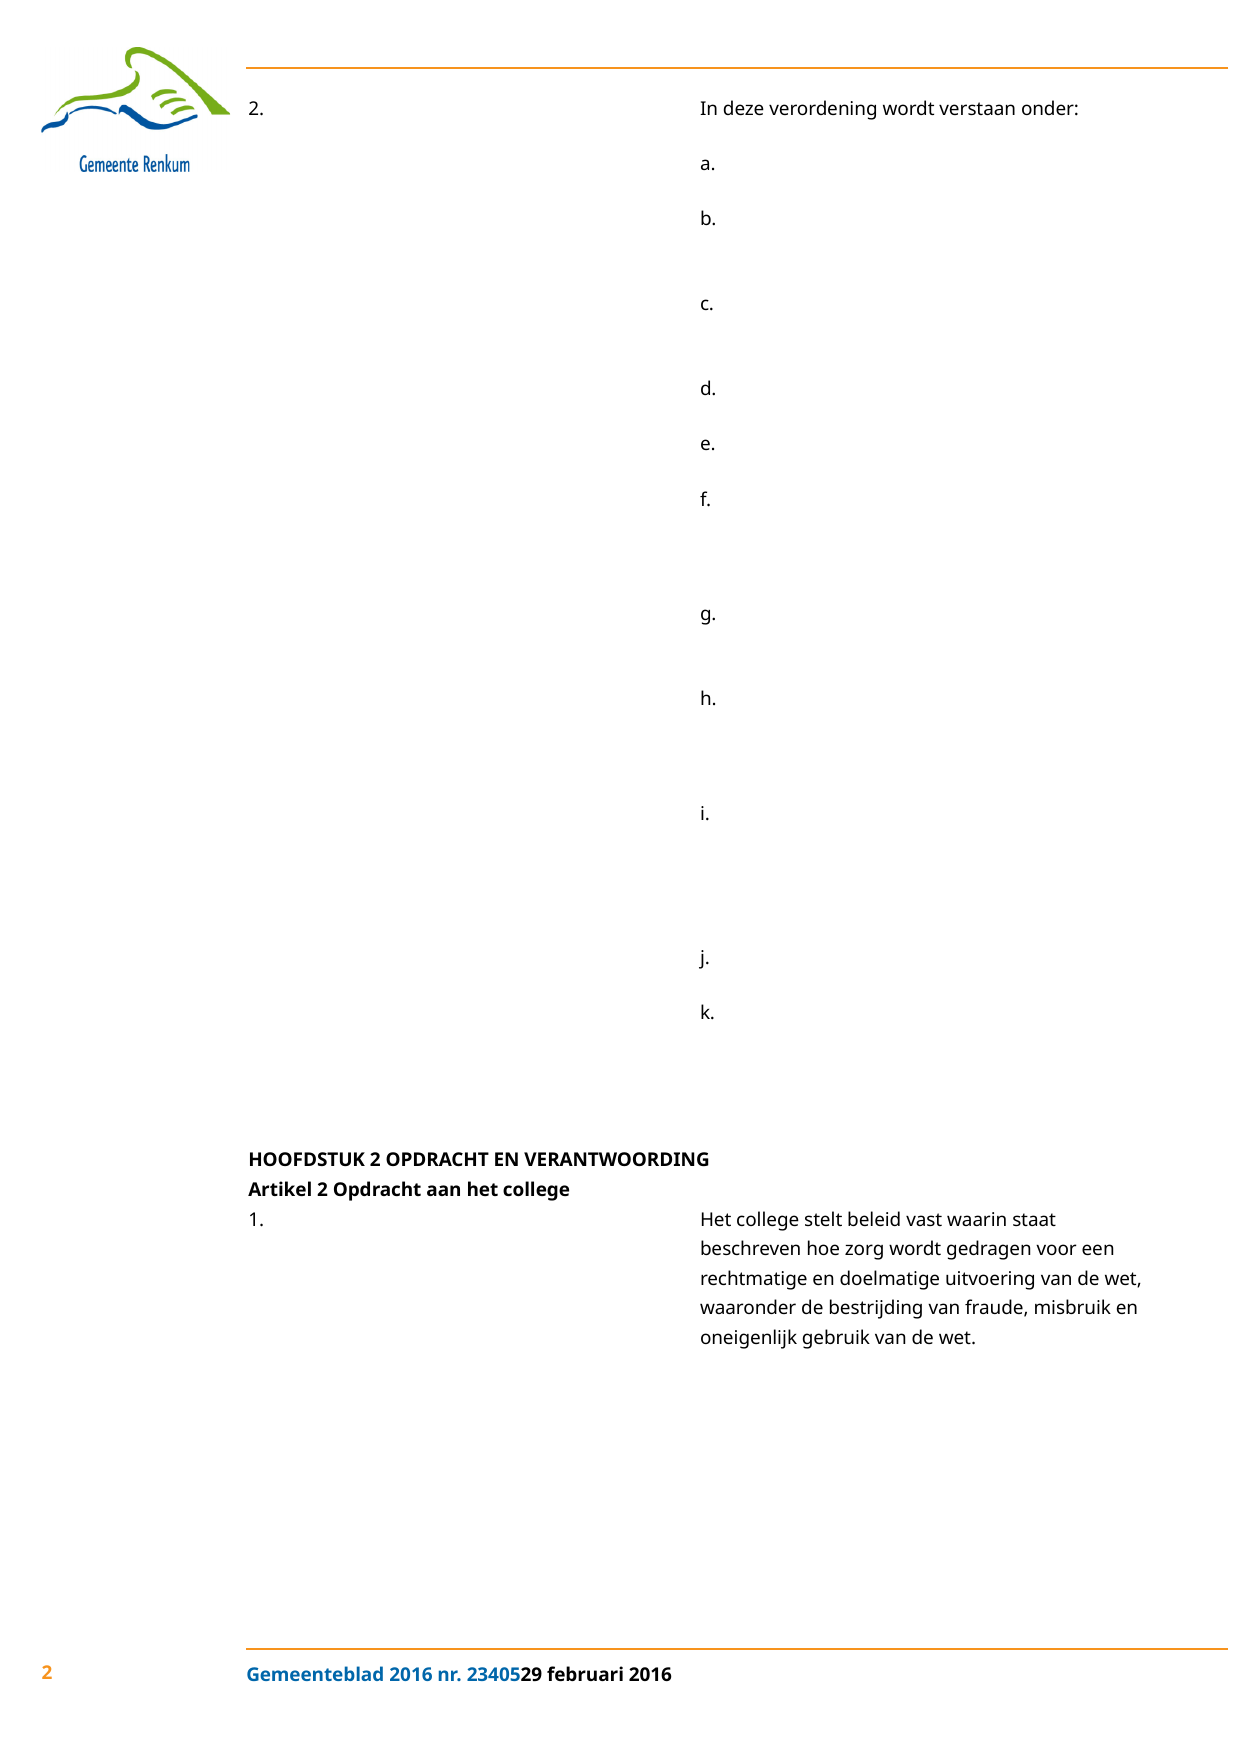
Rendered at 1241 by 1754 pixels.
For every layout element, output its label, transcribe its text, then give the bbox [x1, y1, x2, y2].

table_cell 2. [248, 95, 700, 1143]
picture [41, 47, 231, 172]
text HOOFDSTUK 2 OPDRACHT EN VERANTWOORDING [248, 1147, 1152, 1172]
table_cell In deze verordening wordt verstaan onder: [700, 95, 1152, 150]
text Artikel 2 Opdracht aan het college [248, 1176, 1152, 1202]
table_cell h. [700, 685, 1152, 800]
table_header a. [700, 150, 1152, 206]
table_cell i. [700, 800, 1152, 944]
table_cell e. [700, 431, 1152, 486]
table_cell g. [700, 600, 1152, 685]
table_cell b. [700, 206, 1152, 290]
table_header Het college stelt beleid vast waarin staat beschreven hoe zorg wordt gedragen voor een rechtmatige en doelmatige uitvoering van de wet, waaronder de bestrijding van fraude, misbruik en oneigenlijk gebruik van de wet. [700, 1206, 1152, 1350]
table_cell f. [700, 486, 1152, 600]
table_cell c. [700, 290, 1152, 375]
table_cell k. [700, 999, 1152, 1143]
table_header 1. [248, 1206, 700, 1350]
table_cell j. [700, 944, 1152, 999]
table_cell d. [700, 375, 1152, 431]
